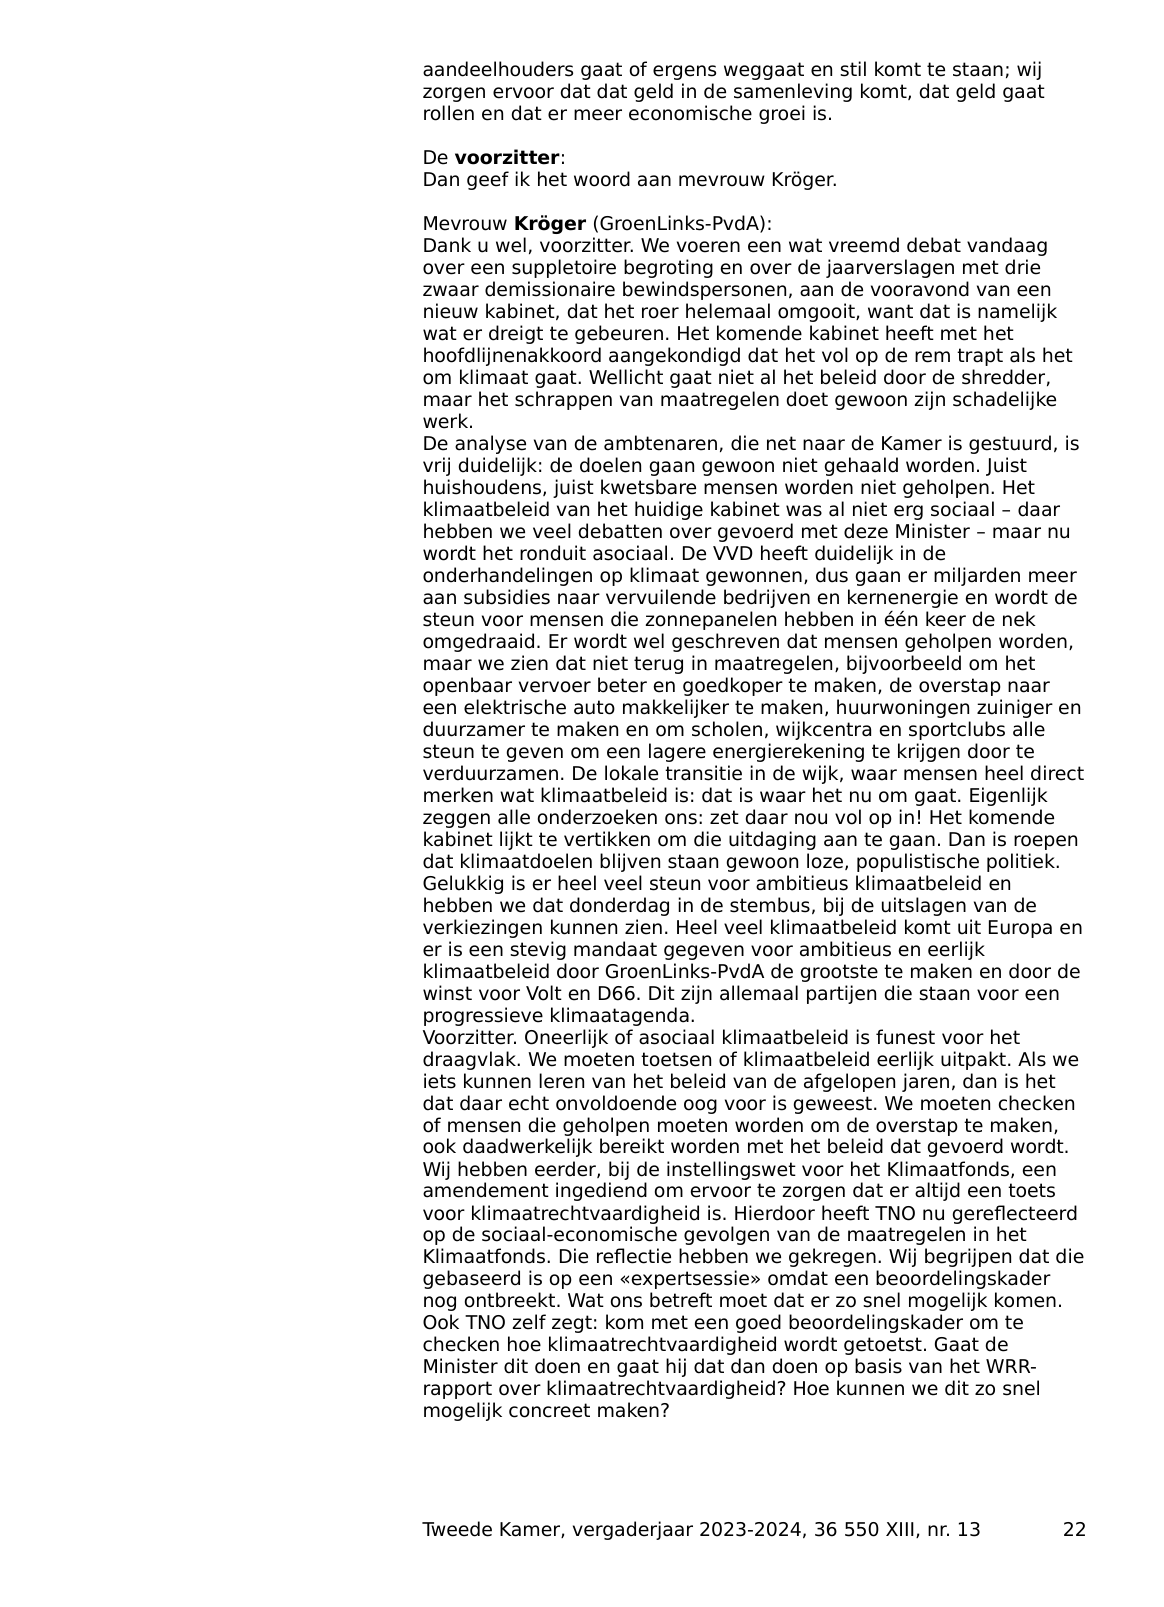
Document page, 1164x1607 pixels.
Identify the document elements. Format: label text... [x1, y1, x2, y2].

text Gelukkig is er heel veel steun voor ambitieus klimaatbeleid en hebben we dat donderdag in de stembus, bij de uitslagen van de verkiezingen kunnen zien. Heel veel klimaatbeleid komt uit Europa en er is een stevig mandaat gegeven voor ambitieus en eerlijk klimaatbeleid door GroenLinks-PvdA de grootste te maken en door de winst voor Volt en D66. Dit zijn allemaal partijen die staan voor een progressieve klimaatagenda. [422, 873, 1087, 1027]
text Mevrouw Kröger (GroenLinks-PvdA): [422, 213, 1087, 235]
text De analyse van de ambtenaren, die net naar de Kamer is gestuurd, is vrij duidelijk: de doelen gaan gewoon niet gehaald worden. Juist huishoudens, juist kwetsbare mensen worden niet geholpen. Het klimaatbeleid van het huidige kabinet was al niet erg sociaal – daar hebben we veel debatten over gevoerd met deze Minister – maar nu wordt het ronduit asociaal. De VVD heeft duidelijk in de onderhandelingen op klimaat gewonnen, dus gaan er miljarden meer aan subsidies naar vervuilende bedrijven en kernenergie en wordt de steun voor mensen die zonnepanelen hebben in één keer de nek omgedraaid. Er wordt wel geschreven dat mensen geholpen worden, maar we zien dat niet terug in maatregelen, bijvoorbeeld om het openbaar vervoer beter en goedkoper te maken, de overstap naar een elektrische auto makkelijker te maken, huurwoningen zuiniger en duurzamer te maken en om scholen, wijkcentra en sportclubs alle steun te geven om een lagere energierekening te krijgen door te verduurzamen. De lokale transitie in de wijk, waar mensen heel direct merken wat klimaatbeleid is: dat is waar het nu om gaat. Eigenlijk zeggen alle onderzoeken ons: zet daar nou vol op in! Het komende kabinet lijkt te vertikken om die uitdaging aan te gaan. Dan is roepen dat klimaatdoelen blijven staan gewoon loze, populistische politiek. [422, 433, 1087, 873]
text aandeelhouders gaat of ergens weggaat en stil komt te staan; wij zorgen ervoor dat dat geld in de samenleving komt, dat geld gaat rollen en dat er meer economische groei is. [422, 59, 1087, 125]
text De voorzitter: [422, 147, 1087, 169]
text Dan geef ik het woord aan mevrouw Kröger. [422, 169, 1087, 191]
text Voorzitter. Oneerlijk of asociaal klimaatbeleid is funest voor het draagvlak. We moeten toetsen of klimaatbeleid eerlijk uitpakt. Als we iets kunnen leren van het beleid van de afgelopen jaren, dan is het dat daar echt onvoldoende oog voor is geweest. We moeten checken of mensen die geholpen moeten worden om de overstap te maken, ook daadwerkelijk bereikt worden met het beleid dat gevoerd wordt. Wij hebben eerder, bij de instellingswet voor het Klimaatfonds, een amendement ingediend om ervoor te zorgen dat er altijd een toets voor klimaatrechtvaardigheid is. Hierdoor heeft TNO nu gereflecteerd op de sociaal-economische gevolgen van de maatregelen in het Klimaatfonds. Die reflectie hebben we gekregen. Wij begrijpen dat die gebaseerd is op een «expertsessie» omdat een beoordelingskader nog ontbreekt. Wat ons betreft moet dat er zo snel mogelijk komen. Ook TNO zelf zegt: kom met een goed beoordelingskader om te checken hoe klimaatrechtvaardigheid wordt getoetst. Gaat de Minister dit doen en gaat hij dat dan doen op basis van het WRR-rapport over klimaatrechtvaardigheid? Hoe kunnen we dit zo snel mogelijk concreet maken? [422, 1027, 1087, 1422]
text Dank u wel, voorzitter. We voeren een wat vreemd debat vandaag over een suppletoire begroting en over de jaarverslagen met drie zwaar demissionaire bewindspersonen, aan de vooravond van een nieuw kabinet, dat het roer helemaal omgooit, want dat is namelijk wat er dreigt te gebeuren. Het komende kabinet heeft met het hoofdlijnenakkoord aangekondigd dat het vol op de rem trapt als het om klimaat gaat. Wellicht gaat niet al het beleid door de shredder, maar het schrappen van maatregelen doet gewoon zijn schadelijke werk. [422, 235, 1087, 433]
